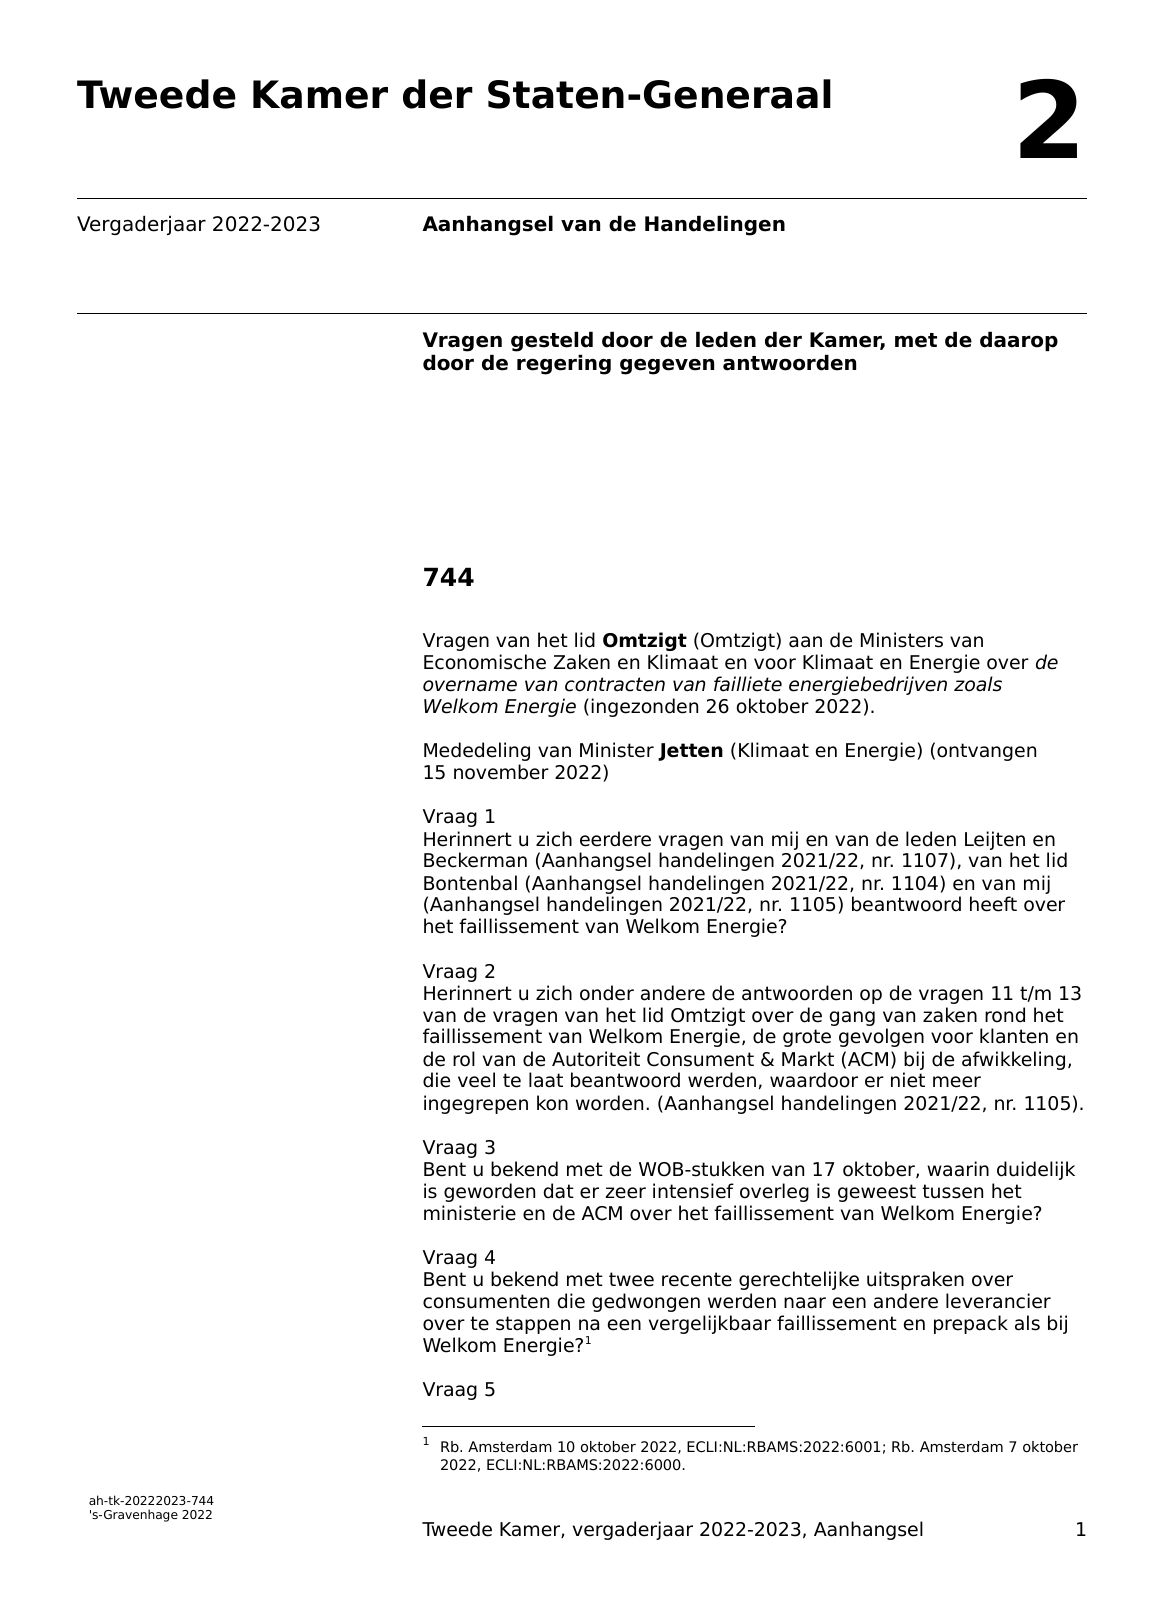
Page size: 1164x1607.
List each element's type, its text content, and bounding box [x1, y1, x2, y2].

text ah-tk-20222023-744 [88, 1494, 323, 1508]
table_cell Vragen gesteld door de leden der Kamer, met de daarop door de regering gegeven antwoorden [422, 314, 1087, 375]
text 744 [422, 563, 1087, 592]
text Bent u bekend met twee recente gerechtelijke uitspraken over consumenten die gedwongen werden naar een andere leverancier over te stappen na een vergelijkbaar faillissement en prepack als bij Welkom Energie? [422, 1269, 1087, 1357]
table_header Tweede Kamer der Staten-Generaal [77, 59, 886, 198]
table_cell Aanhangsel van de Handelingen [422, 199, 1087, 313]
text Rb. Amsterdam 10 oktober 2022, ECLI:NL:RBAMS:2022:6001; Rb. Amsterdam 7 oktober 2022, ECLI:NL:RBAMS:2022:6000. [422, 1435, 1087, 1474]
text Vraag 2 [422, 961, 1087, 982]
text Herinnert u zich onder andere de antwoorden op de vragen 11 t/m 13 van de vragen van het lid Omtzigt over de gang van zaken rond het faillissement van Welkom Energie, de grote gevolgen voor klanten en de rol van de Autoriteit Consument & Markt (ACM) bij de afwikkeling, die veel te laat beantwoord werden, waardoor er niet meer ingegrepen kon worden. (Aanhangsel handelingen 2021/22, nr. 1105). [422, 982, 1087, 1114]
text 's-Gravenhage 2022 [88, 1508, 323, 1522]
text Vraag 4 [422, 1247, 1087, 1269]
text Vraag 1 [422, 806, 1087, 828]
text Vragen van het lid Omtzigt (Omtzigt) aan de Ministers van Economische Zaken en Klimaat en voor Klimaat en Energie over de overname van contracten van failliete energiebedrijven zoals Welkom Energie (ingezonden 26 oktober 2022). [422, 630, 1087, 718]
table_cell Vergaderjaar 2022-2023 [77, 199, 422, 313]
table_header 2 [886, 59, 1087, 198]
text Vraag 3 [422, 1137, 1087, 1158]
text Mededeling van Minister Jetten (Klimaat en Energie) (ontvangen 15 november 2022) [422, 740, 1087, 784]
text Vraag 5 [422, 1379, 1087, 1401]
text Bent u bekend met de WOB-stukken van 17 oktober, waarin duidelijk is geworden dat er zeer intensief overleg is geweest tussen het ministerie en de ACM over het faillissement van Welkom Energie? [422, 1158, 1087, 1224]
table_cell [77, 314, 422, 375]
text Herinnert u zich eerdere vragen van mij en van de leden Leijten en Beckerman (Aanhangsel handelingen 2021/22, nr. 1107), van het lid Bontenbal (Aanhangsel handelingen 2021/22, nr. 1104) en van mij (Aanhangsel handelingen 2021/22, nr. 1105) beantwoord heeft over het faillissement van Welkom Energie? [422, 828, 1087, 938]
